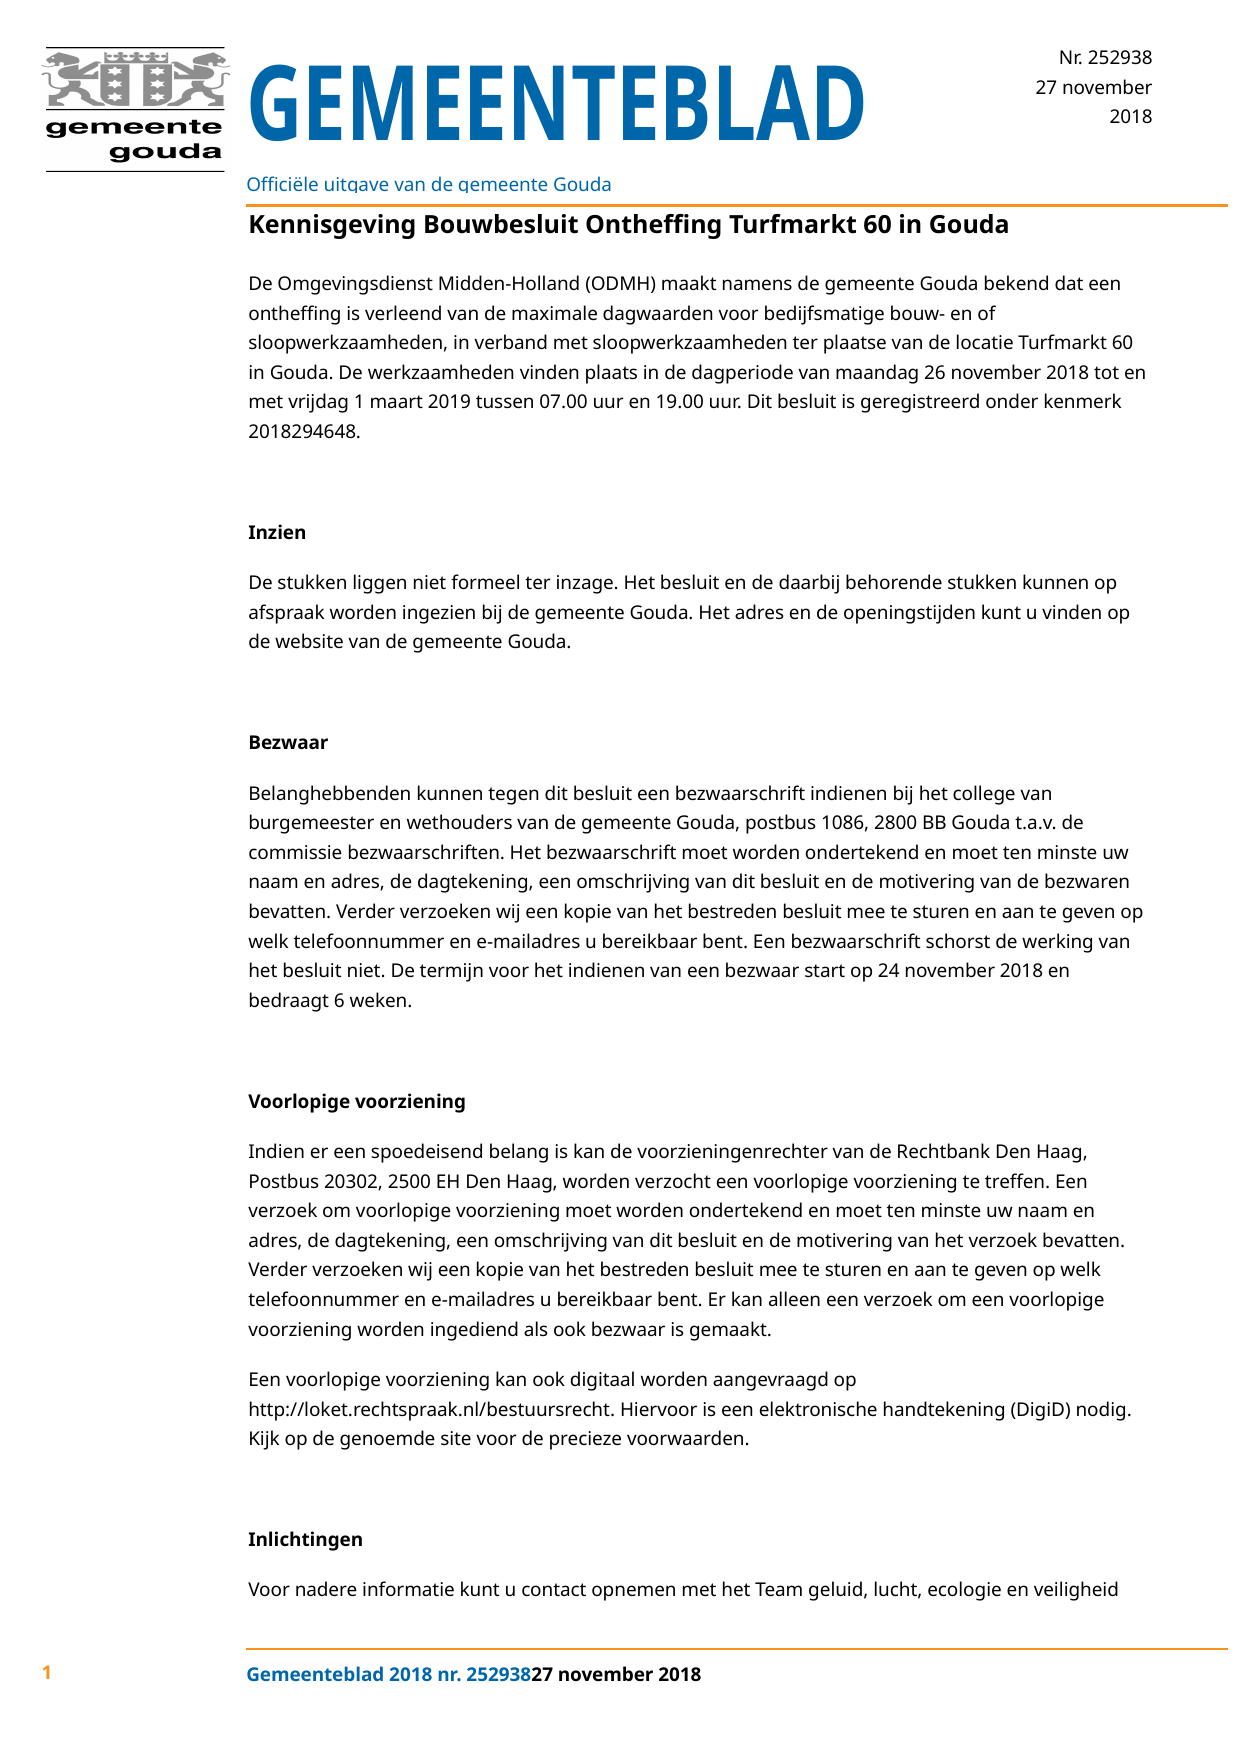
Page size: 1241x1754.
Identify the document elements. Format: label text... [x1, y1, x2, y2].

picture [41, 47, 231, 172]
text Inzien [248, 519, 1152, 545]
text Voorlopige voorziening [248, 1088, 1152, 1113]
text Voor nadere informatie kunt u contact opnemen met het Team geluid, lucht, ecologie en veiligheid [248, 1577, 1152, 1602]
text Inlichtingen [248, 1526, 1152, 1552]
text De Omgevingsdienst Midden-Holland (ODMH) maakt namens de gemeente Gouda bekend dat een ontheffing is verleend van de maximale dagwaarden voor bedijfsmatige bouw- en of sloopwerkzaamheden, in verband met sloopwerkzaamheden ter plaatse van de locatie Turfmarkt 60 in Gouda. De werkzaamheden vinden plaats in de dagperiode van maandag 26 november 2018 tot en met vrijdag 1 maart 2019 tussen 07.00 uur en 19.00 uur. Dit besluit is geregistreerd onder kenmerk 2018294648. [248, 270, 1152, 444]
text Een voorlopige voorziening kan ook digitaal worden aangevraagd op http://loket.rechtspraak.nl/bestuursrecht. Hiervoor is een elektronische handtekening (DigiD) nodig. Kijk op de genoemde site voor de precieze voorwaarden. [248, 1366, 1152, 1451]
text Kennisgeving Bouwbesluit Ontheffing Turfmarkt 60 in Gouda [248, 207, 1152, 241]
text Belanghebbenden kunnen tegen dit besluit een bezwaarschrift indienen bij het college van burgemeester en wethouders van de gemeente Gouda, postbus 1086, 2800 BB Gouda t.a.v. de commissie bezwaarschriften. Het bezwaarschrift moet worden ondertekend en moet ten minste uw naam en adres, de dagtekening, een omschrijving van dit besluit en de motivering van de bezwaren bevatten. Verder verzoeken wij een kopie van het bestreden besluit mee te sturen en aan te geven op welk telefoonnummer en e-mailadres u bereikbaar bent. Een bezwaarschrift schorst de werking van het besluit niet. De termijn voor het indienen van een bezwaar start op 24 november 2018 en bedraagt 6 weken. [248, 780, 1152, 1013]
text De stukken liggen niet formeel ter inzage. Het besluit en de daarbij behorende stukken kunnen op afspraak worden ingezien bij de gemeente Gouda. Het adres en de openingstijden kunt u vinden op de website van de gemeente Gouda. [248, 569, 1152, 654]
text Bezwaar [248, 729, 1152, 755]
text Indien er een spoedeisend belang is kan de voorzieningenrechter van de Rechtbank Den Haag, Postbus 20302, 2500 EH Den Haag, worden verzocht een voorlopige voorziening te treffen. Een verzoek om voorlopige voorziening moet worden ondertekend en moet ten minste uw naam en adres, de dagtekening, een omschrijving van dit besluit en de motivering van het verzoek bevatten. Verder verzoeken wij een kopie van het bestreden besluit mee te sturen en aan te geven op welk telefoonnummer en e-mailadres u bereikbaar bent. Er kan alleen een verzoek om een voorlopige voorziening worden ingediend als ook bezwaar is gemaakt. [248, 1138, 1152, 1341]
